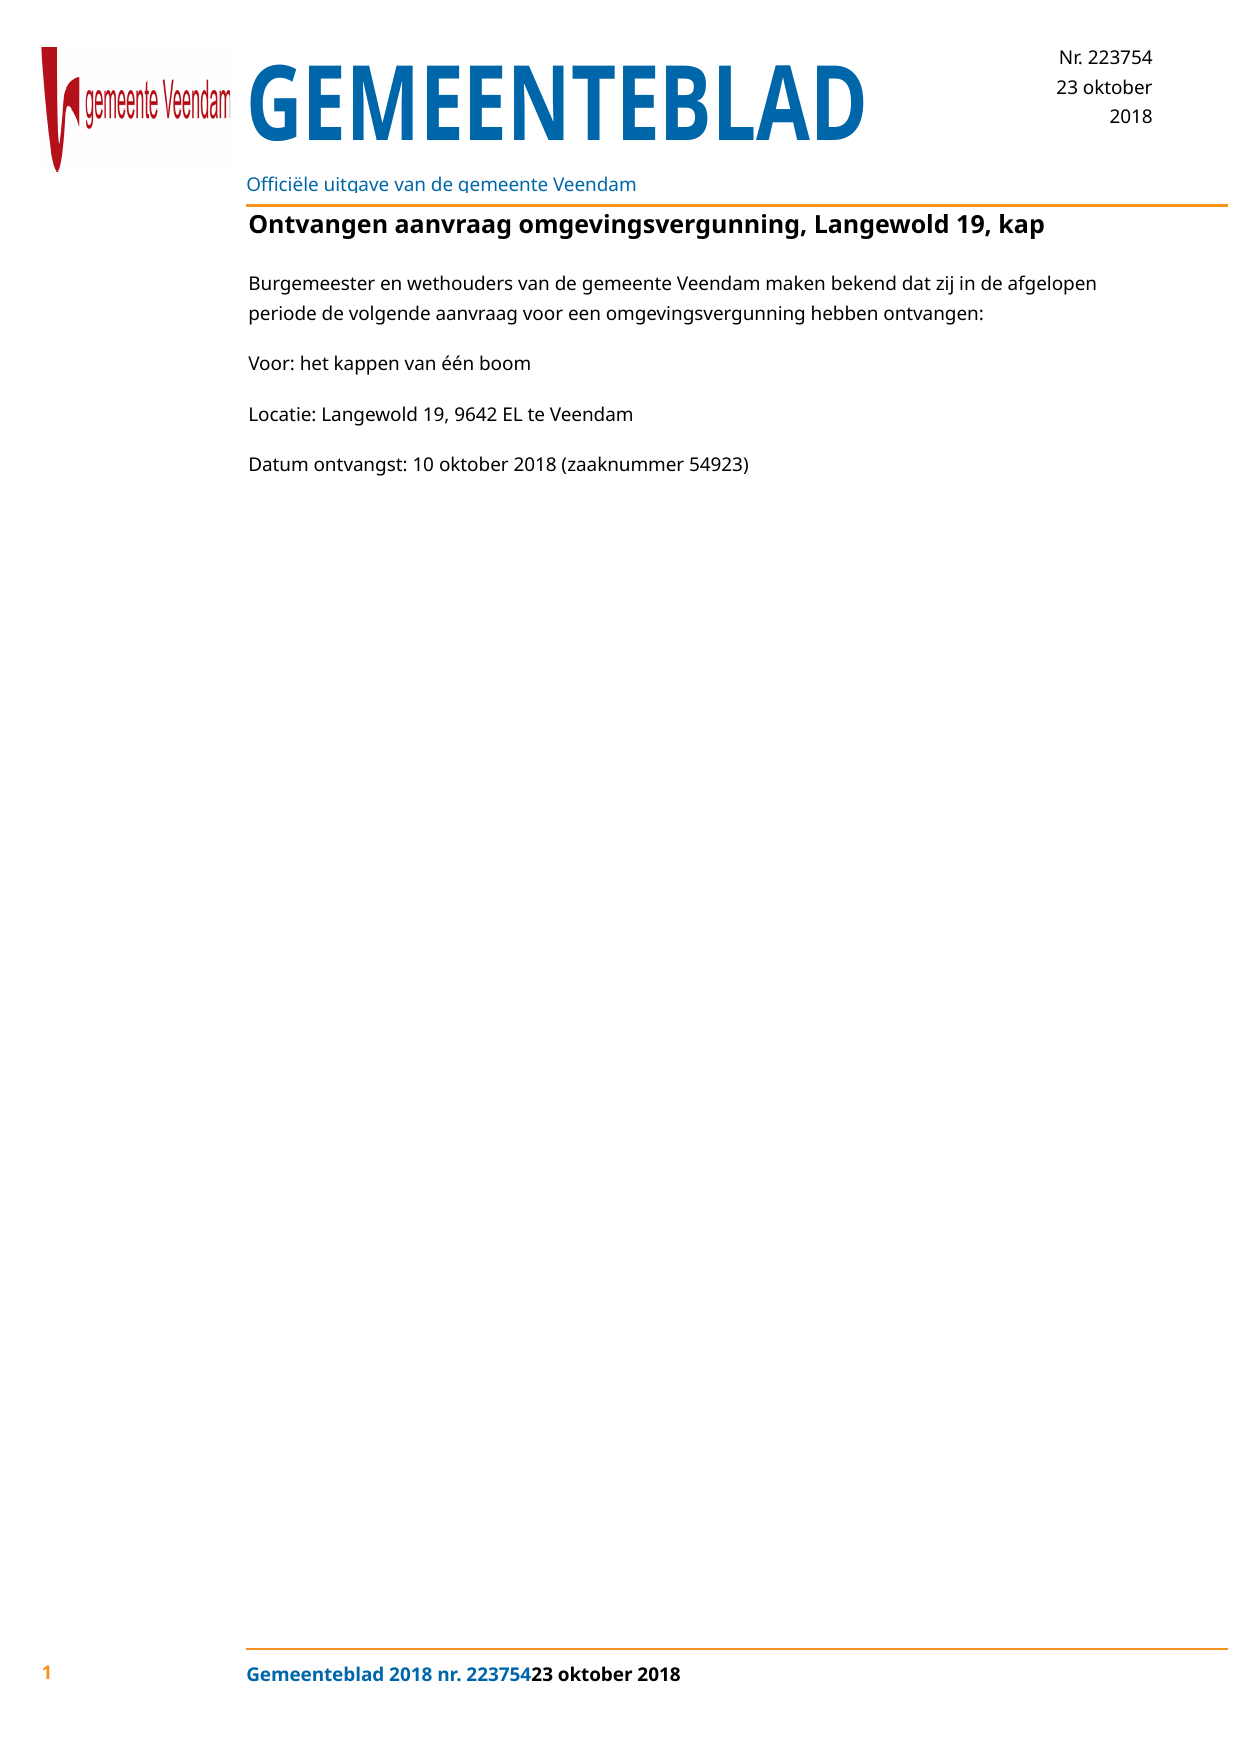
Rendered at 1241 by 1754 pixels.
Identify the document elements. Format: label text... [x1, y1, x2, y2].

text Voor: het kappen van één boom [248, 350, 1152, 376]
text Locatie: Langewold 19, 9642 EL te Veendam [248, 401, 1152, 426]
text Ontvangen aanvraag omgevingsvergunning, Langewold 19, kap [248, 207, 1152, 241]
text Burgemeester en wethouders van de gemeente Veendam maken bekend dat zij in de afgelopen periode de volgende aanvraag voor een omgevingsvergunning hebben ontvangen: [248, 270, 1152, 326]
text Datum ontvangst: 10 oktober 2018 (zaaknummer 54923) [248, 451, 1152, 477]
picture [41, 47, 231, 172]
